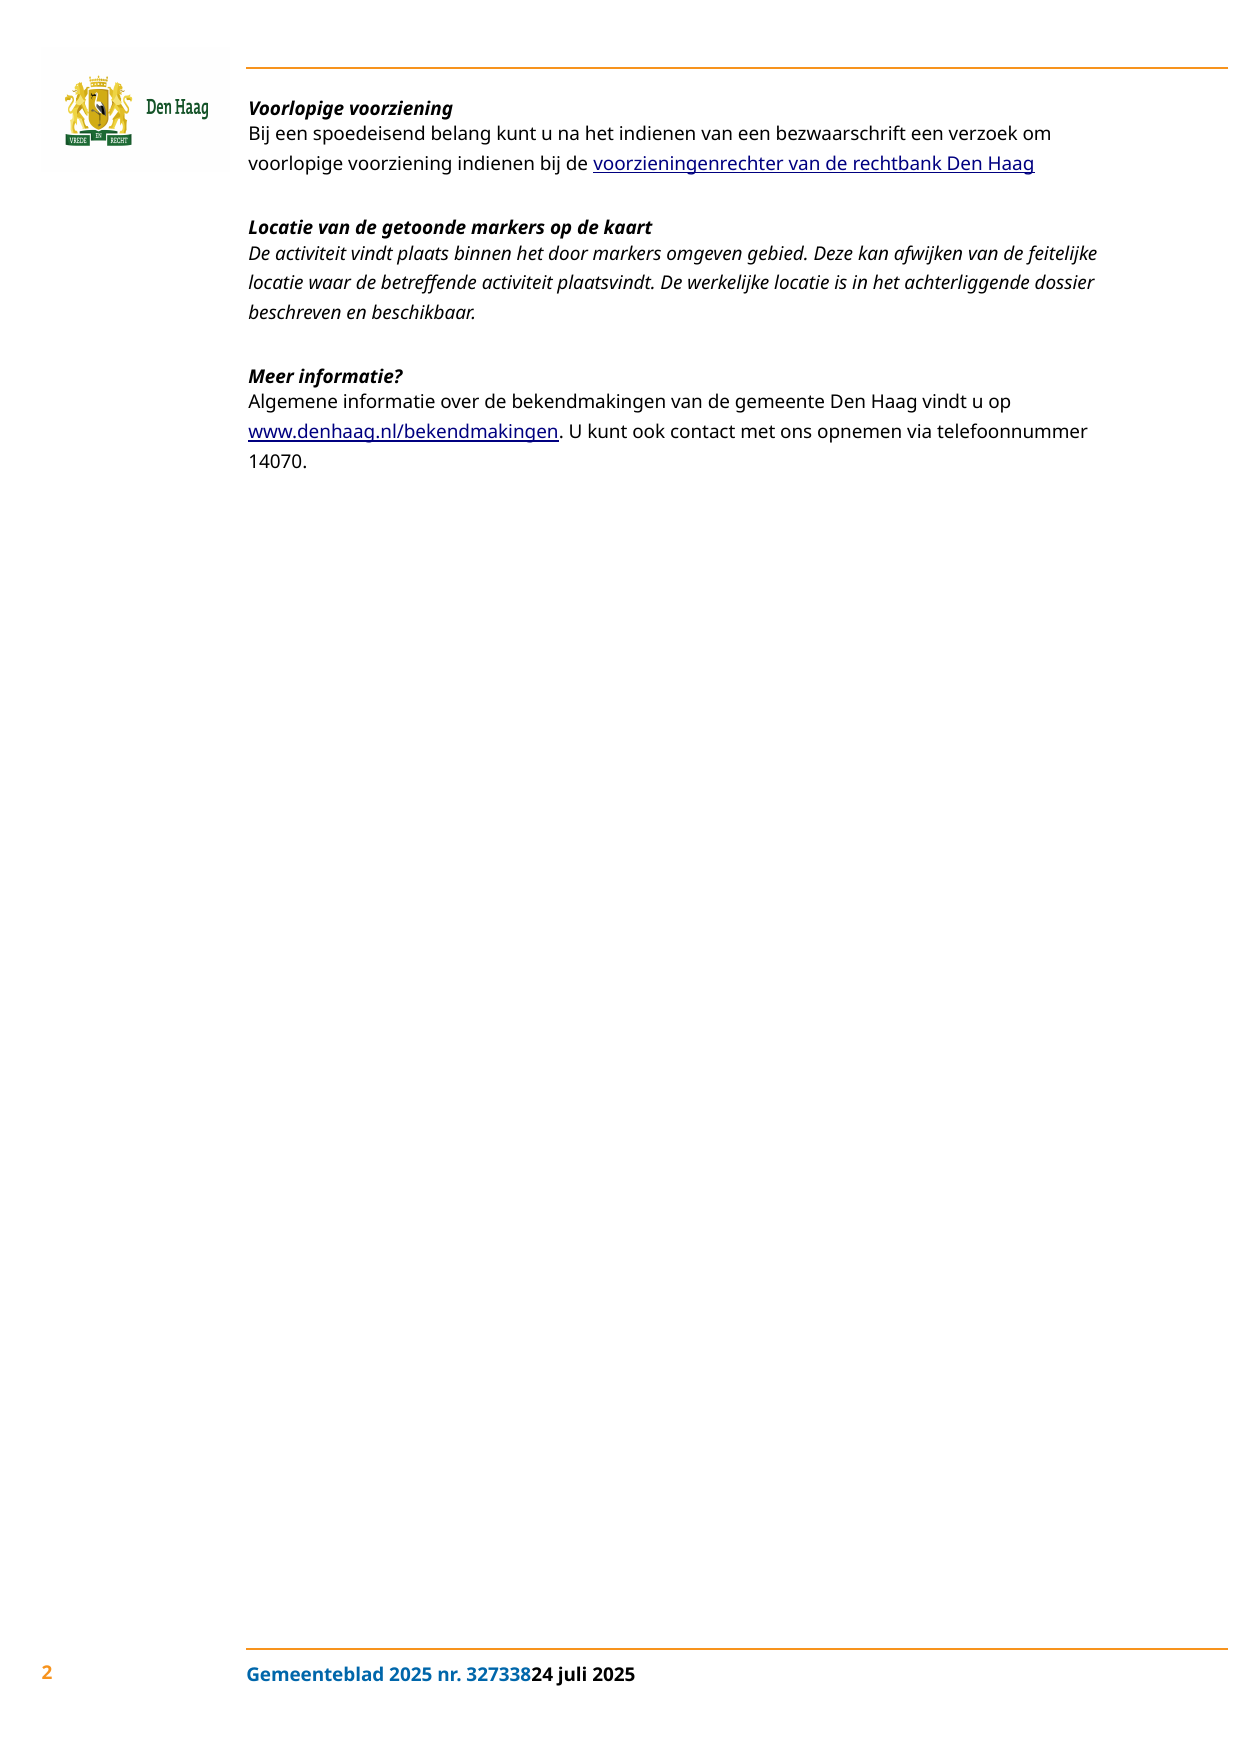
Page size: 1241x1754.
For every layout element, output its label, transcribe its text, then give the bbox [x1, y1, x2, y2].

text Algemene informatie over de bekendmakingen van de gemeente Den Haag vindt u op www.denhaag.nl/bekendmakingen. U kunt ook contact met ons opnemen via telefoonnummer 14070. [248, 389, 1152, 473]
picture [41, 47, 231, 172]
text Voorlopige voorziening [248, 95, 1152, 121]
text De activiteit vindt plaats binnen het door markers omgeven gebied. Deze kan afwijken van de feitelijke locatie waar de betreffende activiteit plaatsvindt. De werkelijke locatie is in het achterliggende dossier beschreven en beschikbaar. [248, 240, 1152, 325]
text Bij een spoedeisend belang kunt u na het indienen van een bezwaarschrift een verzoek om voorlopige voorziening indienen bij de voorzieningenrechter van de rechtbank Den Haag [248, 121, 1152, 176]
text Locatie van de getoonde markers op de kaart [248, 214, 1152, 240]
text Meer informatie? [248, 363, 1152, 389]
